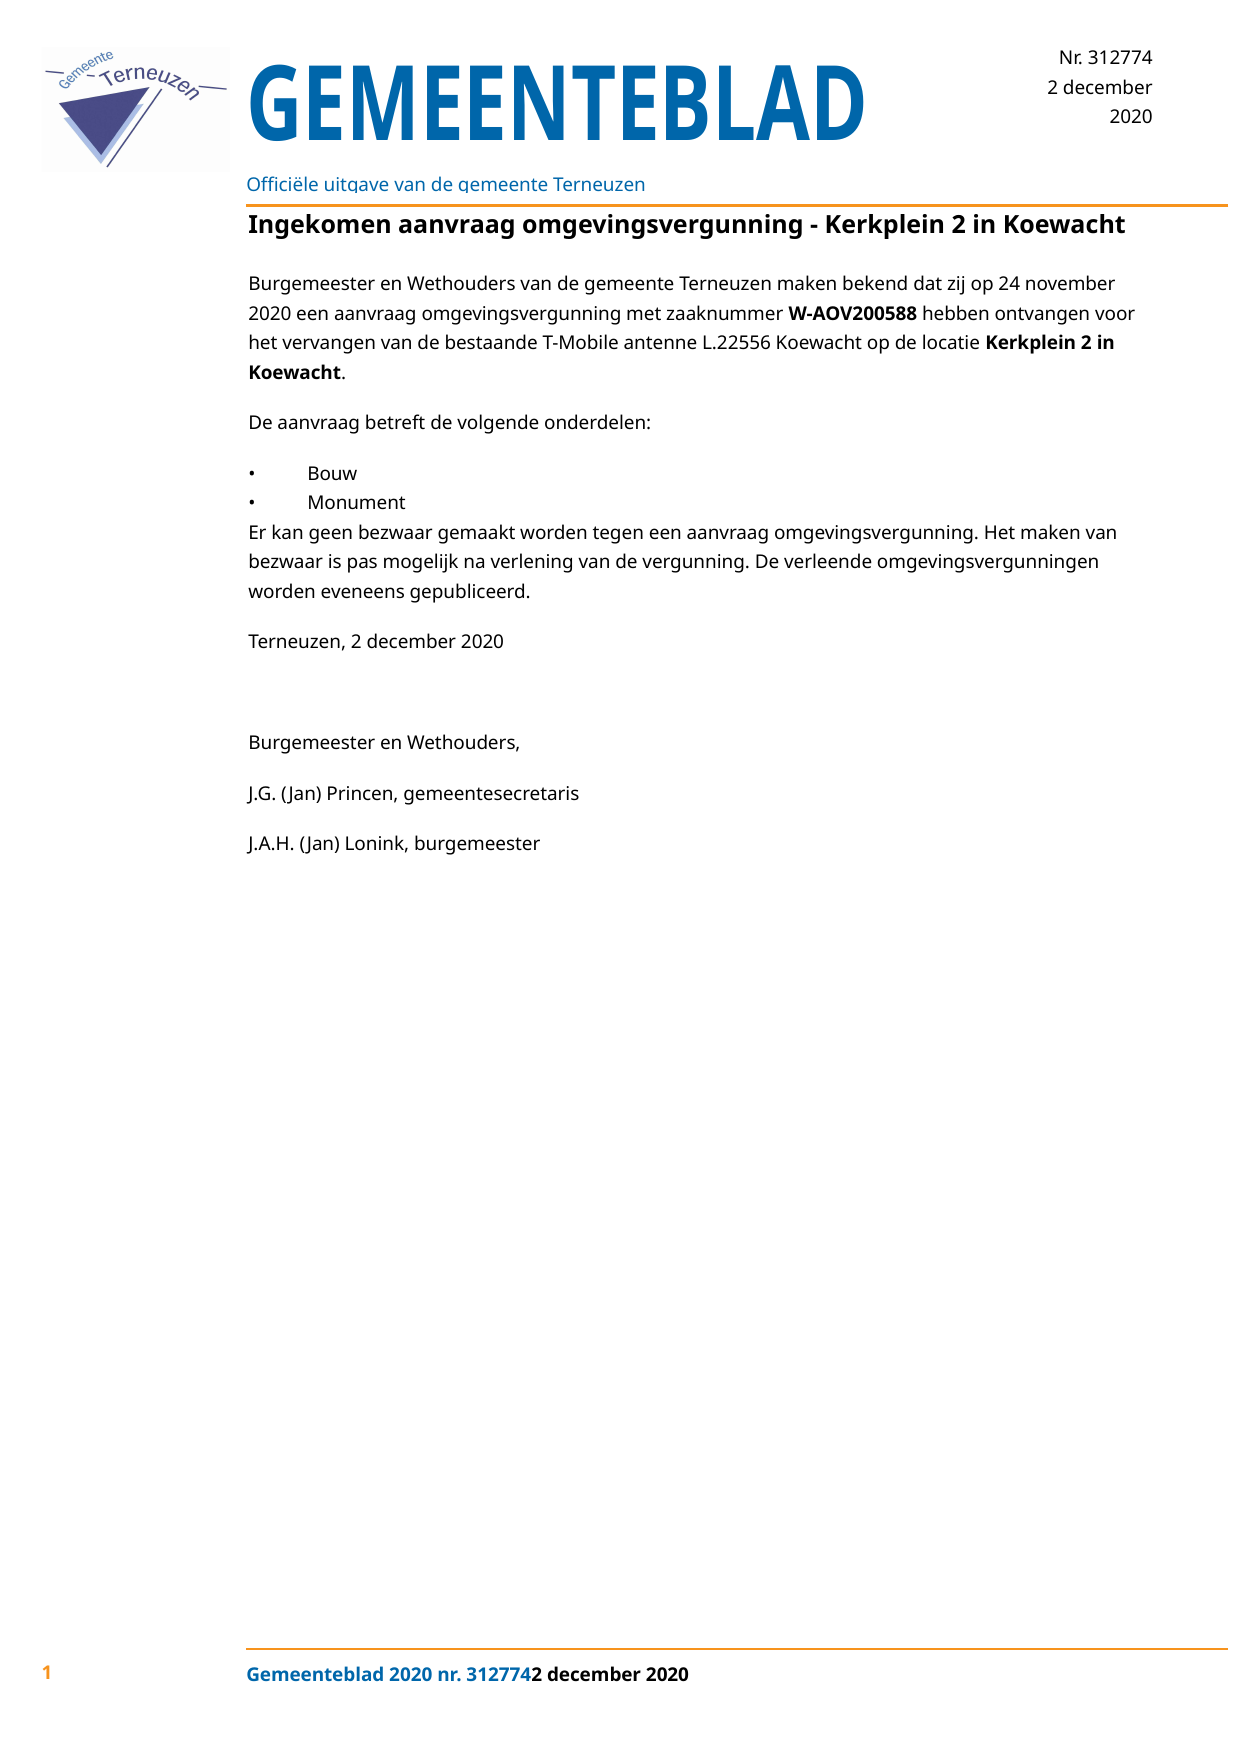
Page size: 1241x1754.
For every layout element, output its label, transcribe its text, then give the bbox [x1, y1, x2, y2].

text Burgemeester en Wethouders, [248, 729, 1152, 755]
text Ingekomen aanvraag omgevingsvergunning - Kerkplein 2 in Koewacht [248, 207, 1152, 241]
list Monument [248, 489, 1152, 515]
text J.A.H. (Jan) Lonink, burgemeester [248, 830, 1152, 856]
text Terneuzen, 2 december 2020 [248, 629, 1152, 654]
text Er kan geen bezwaar gemaakt worden tegen een aanvraag omgevingsvergunning. Het maken van bezwaar is pas mogelijk na verlening van de vergunning. De verleende omgevingsvergunningen worden eveneens gepubliceerd. [248, 519, 1152, 604]
text J.G. (Jan) Princen, gemeentesecretaris [248, 780, 1152, 806]
list Bouw [248, 460, 1152, 486]
text Burgemeester en Wethouders van de gemeente Terneuzen maken bekend dat zij op 24 november 2020 een aanvraag omgevingsvergunning met zaaknummer W-AOV200588 hebben ontvangen voor het vervangen van de bestaande T-Mobile antenne L.22556 Koewacht op de locatie Kerkplein 2 in Koewacht. [248, 270, 1152, 385]
text De aanvraag betreft de volgende onderdelen: [248, 409, 1152, 435]
picture [41, 47, 231, 172]
